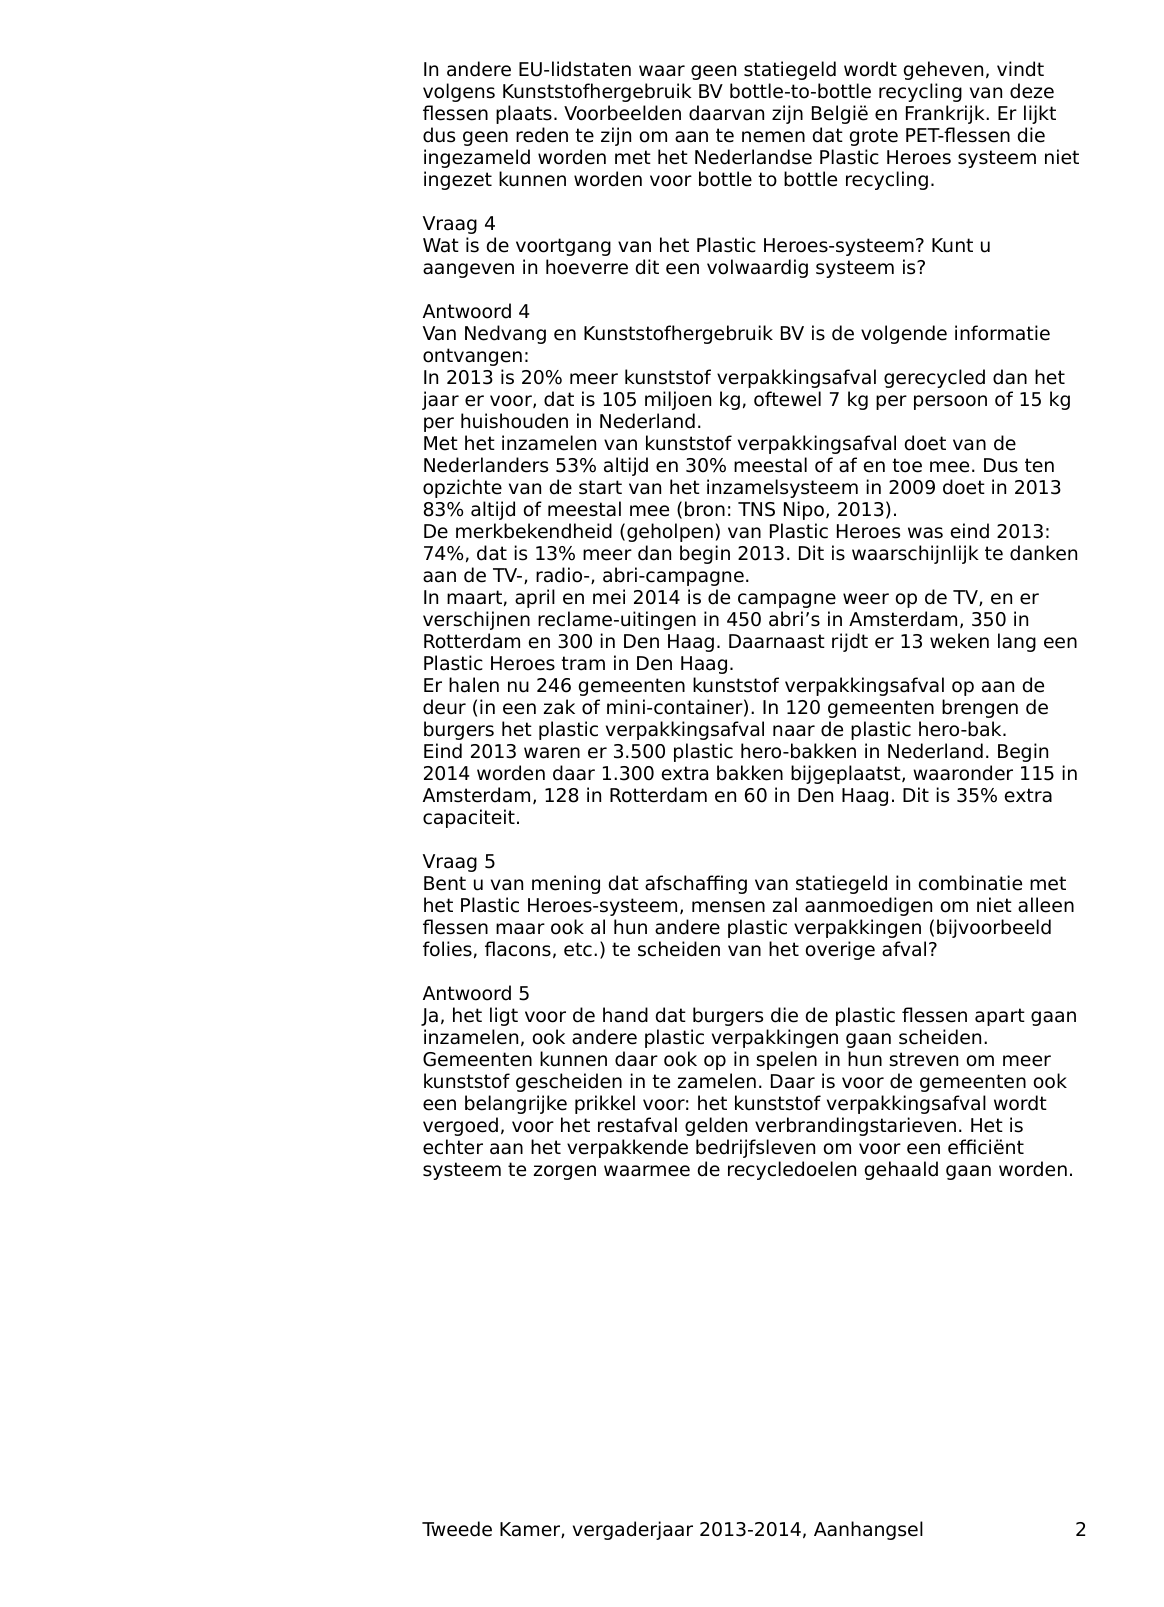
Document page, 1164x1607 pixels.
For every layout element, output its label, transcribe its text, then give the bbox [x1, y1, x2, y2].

text In andere EU-lidstaten waar geen statiegeld wordt geheven, vindt volgens Kunststofhergebruik BV bottle-to-bottle recycling van deze flessen plaats. Voorbeelden daarvan zijn België en Frankrijk. Er lijkt dus geen reden te zijn om aan te nemen dat grote PET-flessen die ingezameld worden met het Nederlandse Plastic Heroes systeem niet ingezet kunnen worden voor bottle to bottle recycling. [422, 59, 1087, 191]
text Van Nedvang en Kunststofhergebruik BV is de volgende informatie ontvangen: [422, 323, 1087, 367]
text De merkbekendheid (geholpen) van Plastic Heroes was eind 2013: 74%, dat is 13% meer dan begin 2013. Dit is waarschijnlijk te danken aan de TV-, radio-, abri-campagne. [422, 521, 1087, 587]
text In 2013 is 20% meer kunststof verpakkingsafval gerecycled dan het jaar er voor, dat is 105 miljoen kg, oftewel 7 kg per persoon of 15 kg per huishouden in Nederland. [422, 367, 1087, 433]
text Antwoord 4 [422, 301, 1087, 323]
text Met het inzamelen van kunststof verpakkingsafval doet van de Nederlanders 53% altijd en 30% meestal of af en toe mee. Dus ten opzichte van de start van het inzamelsysteem in 2009 doet in 2013 83% altijd of meestal mee (bron: TNS Nipo, 2013). [422, 433, 1087, 521]
text Vraag 4 [422, 213, 1087, 235]
text Ja, het ligt voor de hand dat burgers die de plastic flessen apart gaan inzamelen, ook andere plastic verpakkingen gaan scheiden. Gemeenten kunnen daar ook op in spelen in hun streven om meer kunststof gescheiden in te zamelen. Daar is voor de gemeenten ook een belangrijke prikkel voor: het kunststof verpakkingsafval wordt vergoed, voor het restafval gelden verbrandingstarieven. Het is echter aan het verpakkende bedrijfsleven om voor een efficiënt systeem te zorgen waarmee de recycledoelen gehaald gaan worden. [422, 1005, 1087, 1181]
text Vraag 5 [422, 851, 1087, 873]
text Eind 2013 waren er 3.500 plastic hero-bakken in Nederland. Begin 2014 worden daar 1.300 extra bakken bijgeplaatst, waaronder 115 in Amsterdam, 128 in Rotterdam en 60 in Den Haag. Dit is 35% extra capaciteit. [422, 741, 1087, 829]
text In maart, april en mei 2014 is de campagne weer op de TV, en er verschijnen reclame-uitingen in 450 abri’s in Amsterdam, 350 in Rotterdam en 300 in Den Haag. Daarnaast rijdt er 13 weken lang een Plastic Heroes tram in Den Haag. [422, 587, 1087, 675]
text Antwoord 5 [422, 983, 1087, 1005]
text Bent u van mening dat afschaffing van statiegeld in combinatie met het Plastic Heroes-systeem, mensen zal aanmoedigen om niet alleen flessen maar ook al hun andere plastic verpakkingen (bijvoorbeeld folies, flacons, etc.) te scheiden van het overige afval? [422, 873, 1087, 961]
text Er halen nu 246 gemeenten kunststof verpakkingsafval op aan de deur (in een zak of mini-container). In 120 gemeenten brengen de burgers het plastic verpakkingsafval naar de plastic hero-bak. [422, 675, 1087, 741]
text Wat is de voortgang van het Plastic Heroes-systeem? Kunt u aangeven in hoeverre dit een volwaardig systeem is? [422, 235, 1087, 279]
